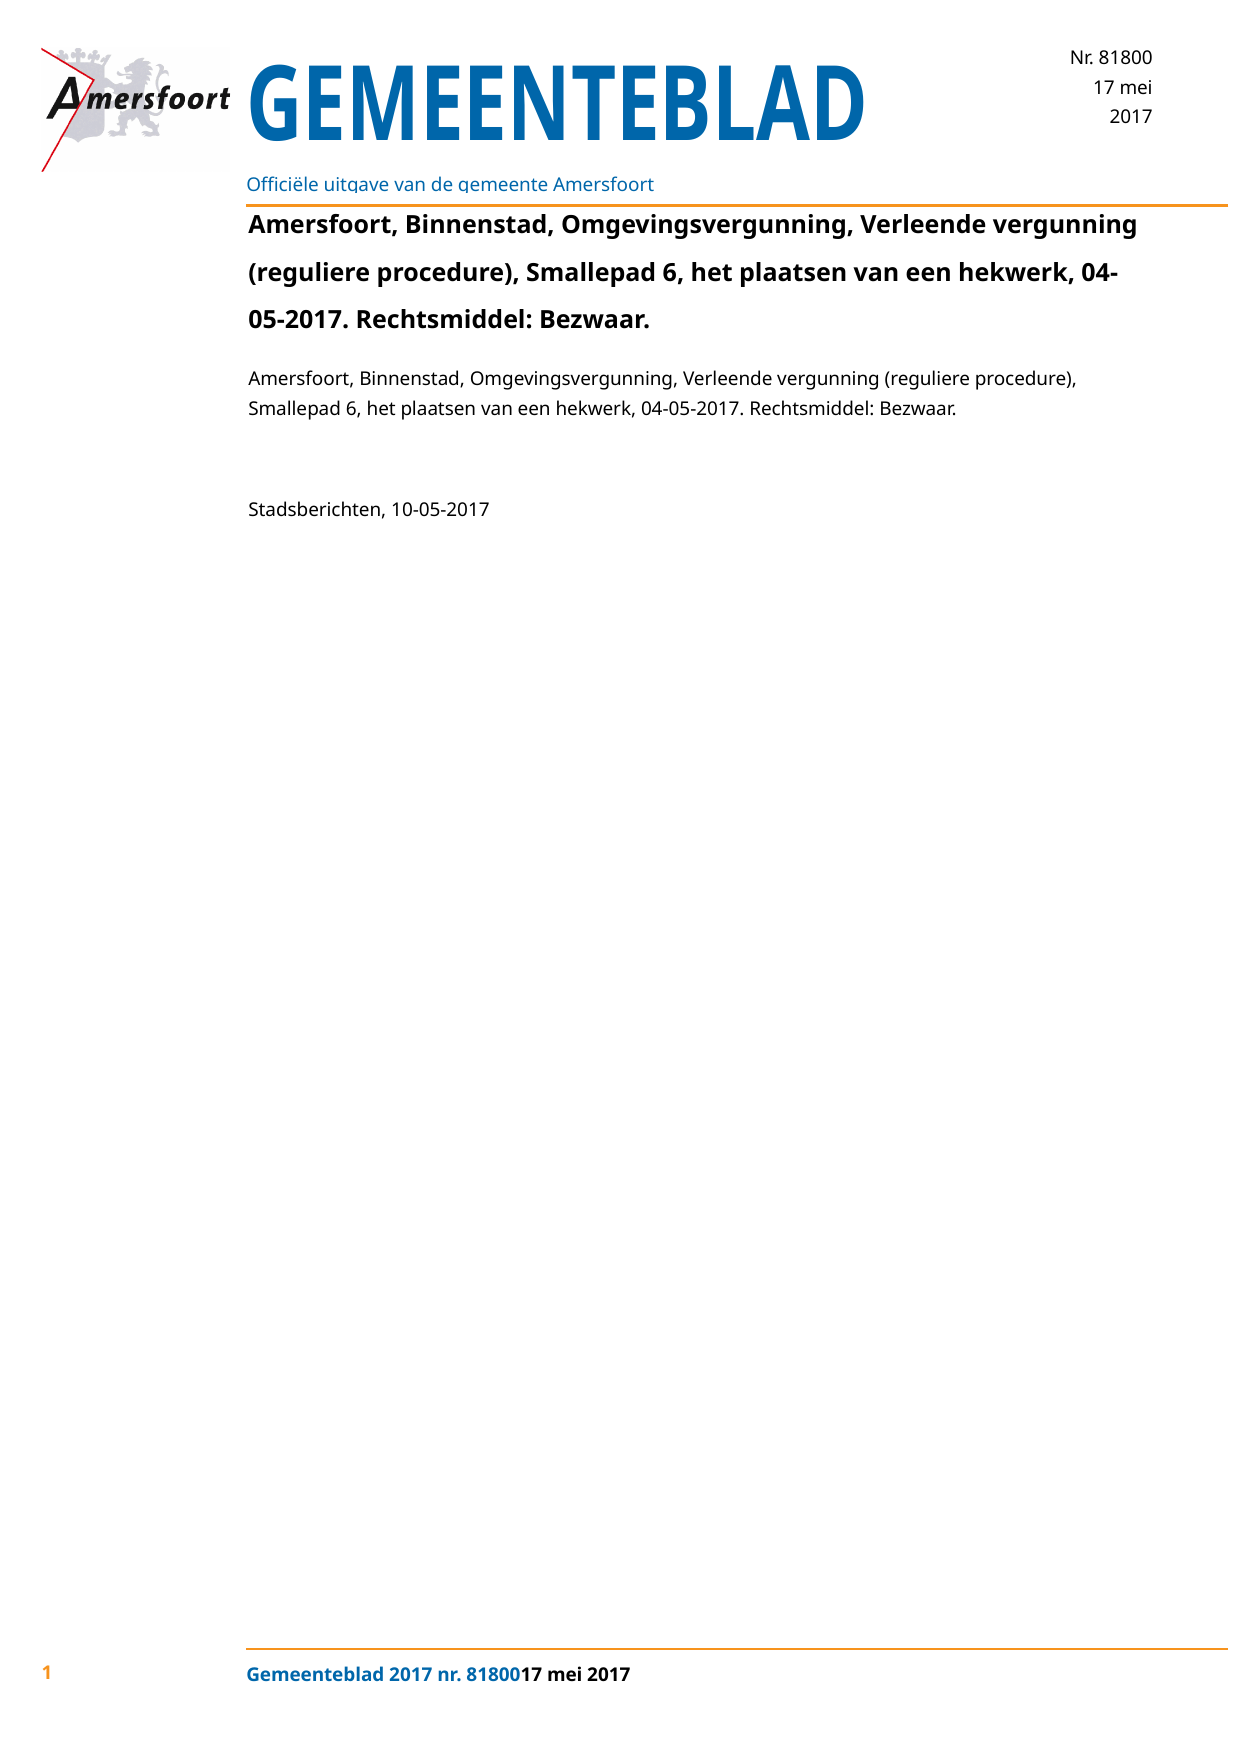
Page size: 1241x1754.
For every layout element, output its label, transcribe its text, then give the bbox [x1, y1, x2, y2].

text Stadsberichten, 10-05-2017 [248, 496, 1152, 522]
text Amersfoort, Binnenstad, Omgevingsvergunning, Verleende vergunning (reguliere procedure), Smallepad 6, het plaatsen van een hekwerk, 04-05-2017. Rechtsmiddel: Bezwaar. [248, 366, 1152, 421]
picture [41, 47, 231, 172]
text Amersfoort, Binnenstad, Omgevingsvergunning, Verleende vergunning (reguliere procedure), Smallepad 6, het plaatsen van een hekwerk, 04-05-2017. Rechtsmiddel: Bezwaar. [248, 207, 1152, 336]
